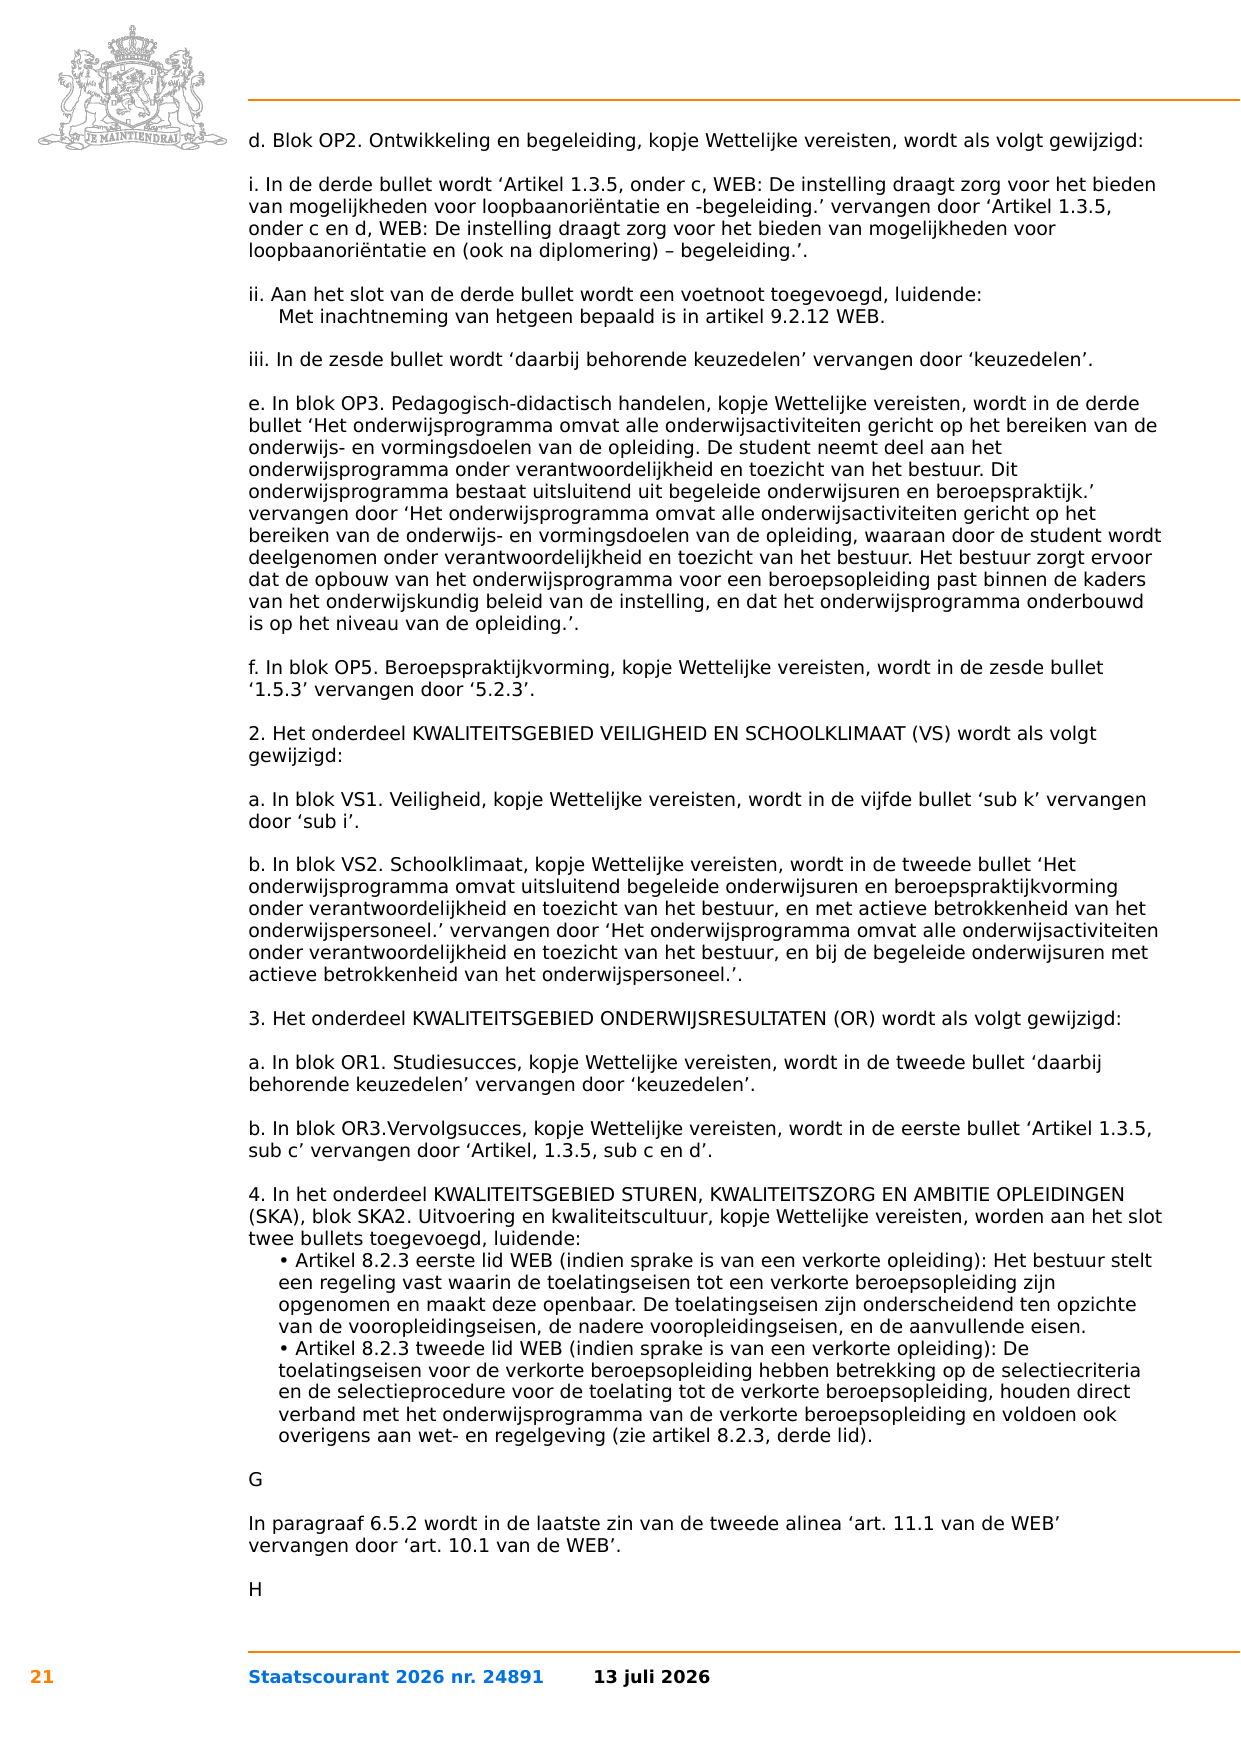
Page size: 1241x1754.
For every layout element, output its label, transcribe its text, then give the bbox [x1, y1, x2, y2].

picture [38, 25, 227, 150]
text e. In blok OP3. Pedagogisch-didactisch handelen, kopje Wettelijke vereisten, wordt in de derde bullet ‘Het onderwijsprogramma omvat alle onderwijsactiviteiten gericht op het bereiken van de onderwijs- en vormingsdoelen van de opleiding. De student neemt deel aan het onderwijsprogramma onder verantwoordelijkheid en toezicht van het bestuur. Dit onderwijsprogramma bestaat uitsluitend uit begeleide onderwijsuren en beroepspraktijk.’ vervangen door ‘Het onderwijsprogramma omvat alle onderwijsactiviteiten gericht op het bereiken van de onderwijs- en vormingsdoelen van de opleiding, waaraan door de student wordt deelgenomen onder verantwoordelijkheid en toezicht van het bestuur. Het bestuur zorgt ervoor dat de opbouw van het onderwijsprogramma voor een beroepsopleiding past binnen de kaders van het onderwijskundig beleid van de instelling, en dat het onderwijsprogramma onderbouwd is op het niveau van de opleiding.’. [248, 393, 1163, 635]
text d. Blok OP2. Ontwikkeling en begeleiding, kopje Wettelijke vereisten, wordt als volgt gewijzigd: [248, 130, 1163, 152]
text • Artikel 8.2.3 tweede lid WEB (indien sprake is van een verkorte opleiding): De toelatingseisen voor de verkorte beroepsopleiding hebben betrekking op de selectiecriteria en de selectieprocedure voor de toelating tot de verkorte beroepsopleiding, houden direct verband met het onderwijsprogramma van de verkorte beroepsopleiding en voldoen ook overigens aan wet- en regelgeving (zie artikel 8.2.3, derde lid). [278, 1337, 1163, 1447]
text 3. Het onderdeel KWALITEITSGEBIED ONDERWIJSRESULTATEN (OR) wordt als volgt gewijzigd: [248, 1008, 1163, 1030]
text b. In blok VS2. Schoolklimaat, kopje Wettelijke vereisten, wordt in de tweede bullet ‘Het onderwijsprogramma omvat uitsluitend begeleide onderwijsuren en beroepspraktijkvorming onder verantwoordelijkheid en toezicht van het bestuur, en met actieve betrokkenheid van het onderwijspersoneel.’ vervangen door ‘Het onderwijsprogramma omvat alle onderwijsactiviteiten onder verantwoordelijkheid en toezicht van het bestuur, en bij de begeleide onderwijsuren met actieve betrokkenheid van het onderwijspersoneel.’. [248, 854, 1163, 986]
text G [248, 1469, 1163, 1491]
text 2. Het onderdeel KWALITEITSGEBIED VEILIGHEID EN SCHOOLKLIMAAT (VS) wordt als volgt gewijzigd: [248, 723, 1163, 767]
text 4. In het onderdeel KWALITEITSGEBIED STUREN, KWALITEITSZORG EN AMBITIE OPLEIDINGEN (SKA), blok SKA2. Uitvoering en kwaliteitscultuur, kopje Wettelijke vereisten, worden aan het slot twee bullets toegevoegd, luidende: [248, 1184, 1163, 1249]
text iii. In de zesde bullet wordt ‘daarbij behorende keuzedelen’ vervangen door ‘keuzedelen’. [248, 349, 1163, 371]
text a. In blok OR1. Studiesucces, kopje Wettelijke vereisten, wordt in de tweede bullet ‘daarbij behorende keuzedelen’ vervangen door ‘keuzedelen’. [248, 1052, 1163, 1096]
text • Artikel 8.2.3 eerste lid WEB (indien sprake is van een verkorte opleiding): Het bestuur stelt een regeling vast waarin de toelatingseisen tot een verkorte beroepsopleiding zijn opgenomen en maakt deze openbaar. De toelatingseisen zijn onderscheidend ten opzichte van de vooropleidingseisen, de nadere vooropleidingseisen, en de aanvullende eisen. [278, 1249, 1163, 1337]
text i. In de derde bullet wordt ‘Artikel 1.3.5, onder c, WEB: De instelling draagt zorg voor het bieden van mogelijkheden voor loopbaanoriëntatie en -begeleiding.’ vervangen door ‘Artikel 1.3.5, onder c en d, WEB: De instelling draagt zorg voor het bieden van mogelijkheden voor loopbaanoriëntatie en (ook na diplomering) – begeleiding.’. [248, 174, 1163, 262]
text H [248, 1579, 1163, 1601]
text Met inachtneming van hetgeen bepaald is in artikel 9.2.12 WEB. [278, 306, 1163, 327]
text ii. Aan het slot van de derde bullet wordt een voetnoot toegevoegd, luidende: [248, 283, 1163, 306]
text b. In blok OR3.Vervolgsucces, kopje Wettelijke vereisten, wordt in de eerste bullet ‘Artikel 1.3.5, sub c’ vervangen door ‘Artikel, 1.3.5, sub c en d’. [248, 1118, 1163, 1162]
text f. In blok OP5. Beroepspraktijkvorming, kopje Wettelijke vereisten, wordt in de zesde bullet ‘1.5.3’ vervangen door ‘5.2.3’. [248, 657, 1163, 701]
text In paragraaf 6.5.2 wordt in de laatste zin van de tweede alinea ‘art. 11.1 van de WEB’ vervangen door ‘art. 10.1 van de WEB’. [248, 1513, 1163, 1557]
text a. In blok VS1. Veiligheid, kopje Wettelijke vereisten, wordt in de vijfde bullet ‘sub k’ vervangen door ‘sub i’. [248, 788, 1163, 832]
